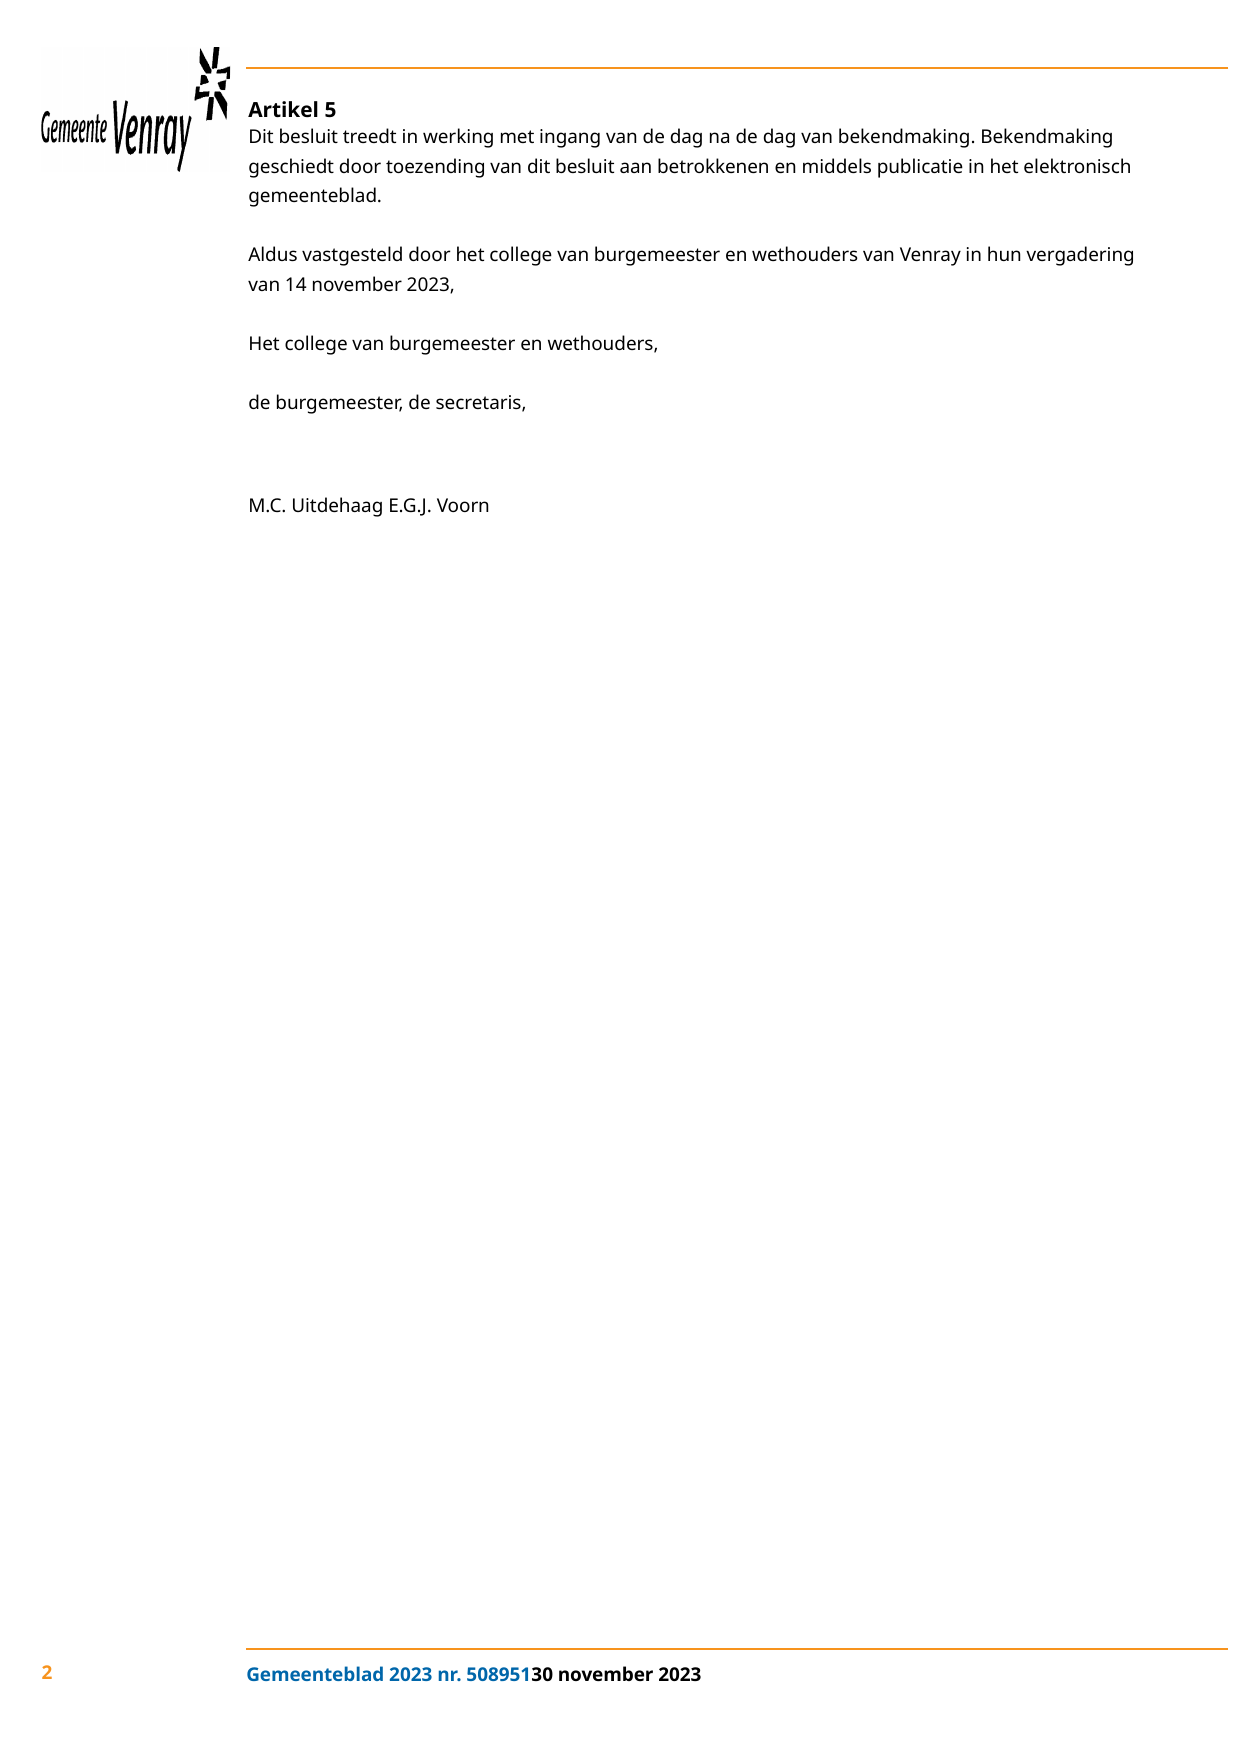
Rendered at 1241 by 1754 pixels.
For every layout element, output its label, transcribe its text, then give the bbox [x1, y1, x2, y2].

text de burgemeester, de secretaris, [248, 389, 1152, 415]
text Dit besluit treedt in werking met ingang van de dag na de dag van bekendmaking. Bekendmaking geschiedt door toezending van dit besluit aan betrokkenen en middels publicatie in het elektronisch gemeenteblad. [248, 123, 1152, 208]
text Het college van burgemeester en wethouders, [248, 330, 1152, 356]
text Artikel 5 [248, 95, 1152, 123]
text Aldus vastgesteld door het college van burgemeester en wethouders van Venray in hun vergadering van 14 november 2023, [248, 242, 1152, 297]
picture [41, 47, 231, 172]
text M.C. Uitdehaag E.G.J. Voorn [248, 492, 1152, 518]
